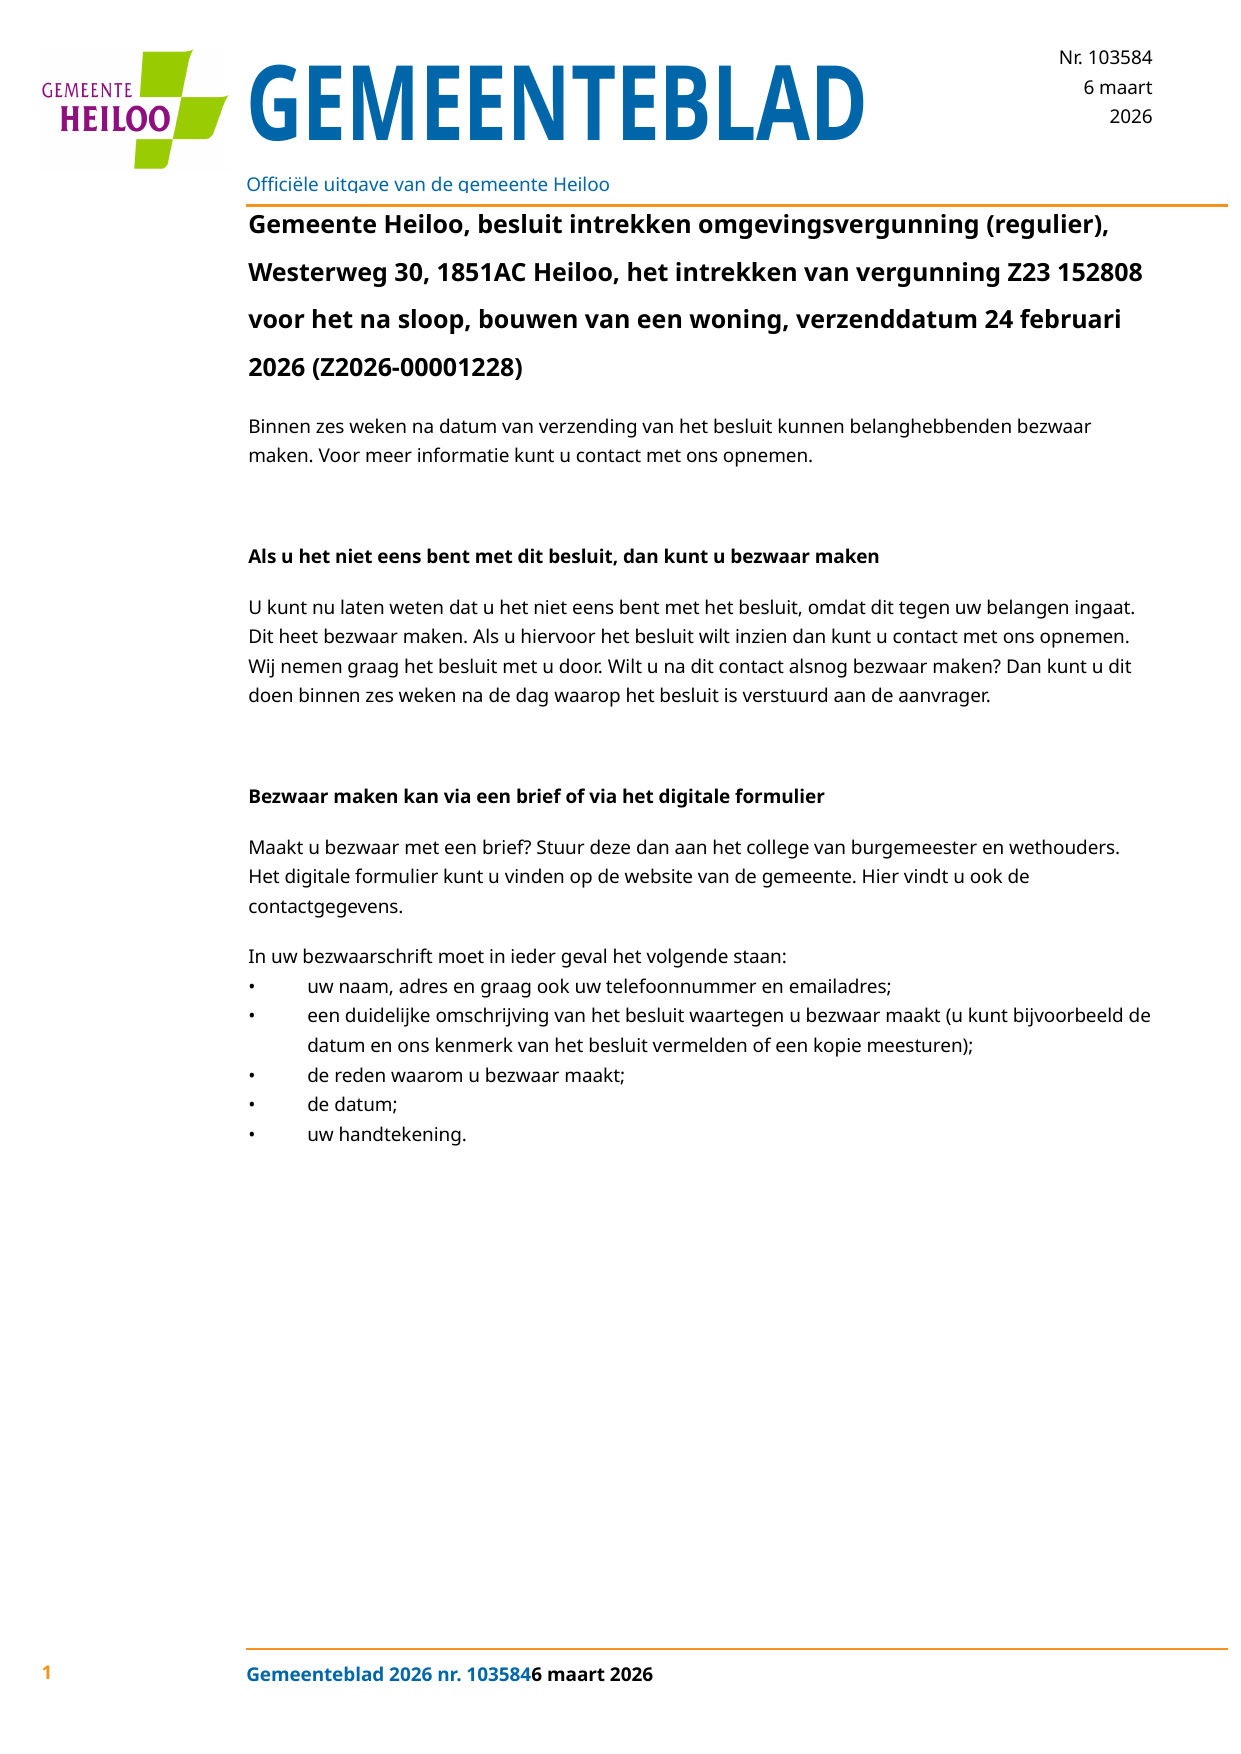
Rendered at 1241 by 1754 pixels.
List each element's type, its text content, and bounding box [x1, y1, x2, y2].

list een duidelijke omschrijving van het besluit waartegen u bezwaar maakt (u kunt bijvoorbeeld de datum en ons kenmerk van het besluit vermelden of een kopie meesturen); [248, 1003, 1152, 1058]
list uw handtekening. [248, 1121, 1152, 1147]
text Binnen zes weken na datum van verzending van het besluit kunnen belanghebbenden bezwaar maken. Voor meer informatie kunt u contact met ons opnemen. [248, 413, 1152, 468]
text In uw bezwaarschrift moet in ieder geval het volgende staan: [248, 943, 1152, 969]
picture [41, 47, 231, 172]
text Bezwaar maken kan via een brief of via het digitale formulier [248, 783, 1152, 809]
text U kunt nu laten weten dat u het niet eens bent met het besluit, omdat dit tegen uw belangen ingaat. Dit heet bezwaar maken. Als u hiervoor het besluit wilt inzien dan kunt u contact met ons opnemen. Wij nemen graag het besluit met u door. Wilt u na dit contact alsnog bezwaar maken? Dan kunt u dit doen binnen zes weken na de dag waarop het besluit is verstuurd aan de aanvrager. [248, 594, 1152, 708]
text Gemeente Heiloo, besluit intrekken omgevingsvergunning (regulier), Westerweg 30, 1851AC Heiloo, het intrekken van vergunning Z23 152808 voor het na sloop, bouwen van een woning, verzenddatum 24 februari 2026 (Z2026-00001228) [248, 207, 1152, 384]
text Maakt u bezwaar met een brief? Stuur deze dan aan het college van burgemeester en wethouders. Het digitale formulier kunt u vinden op de website van de gemeente. Hier vindt u ook de contactgegevens. [248, 834, 1152, 919]
list de reden waarom u bezwaar maakt; [248, 1062, 1152, 1088]
list de datum; [248, 1091, 1152, 1117]
list uw naam, adres en graag ook uw telefoonnummer en emailadres; [248, 973, 1152, 999]
text Als u het niet eens bent met dit besluit, dan kunt u bezwaar maken [248, 543, 1152, 569]
